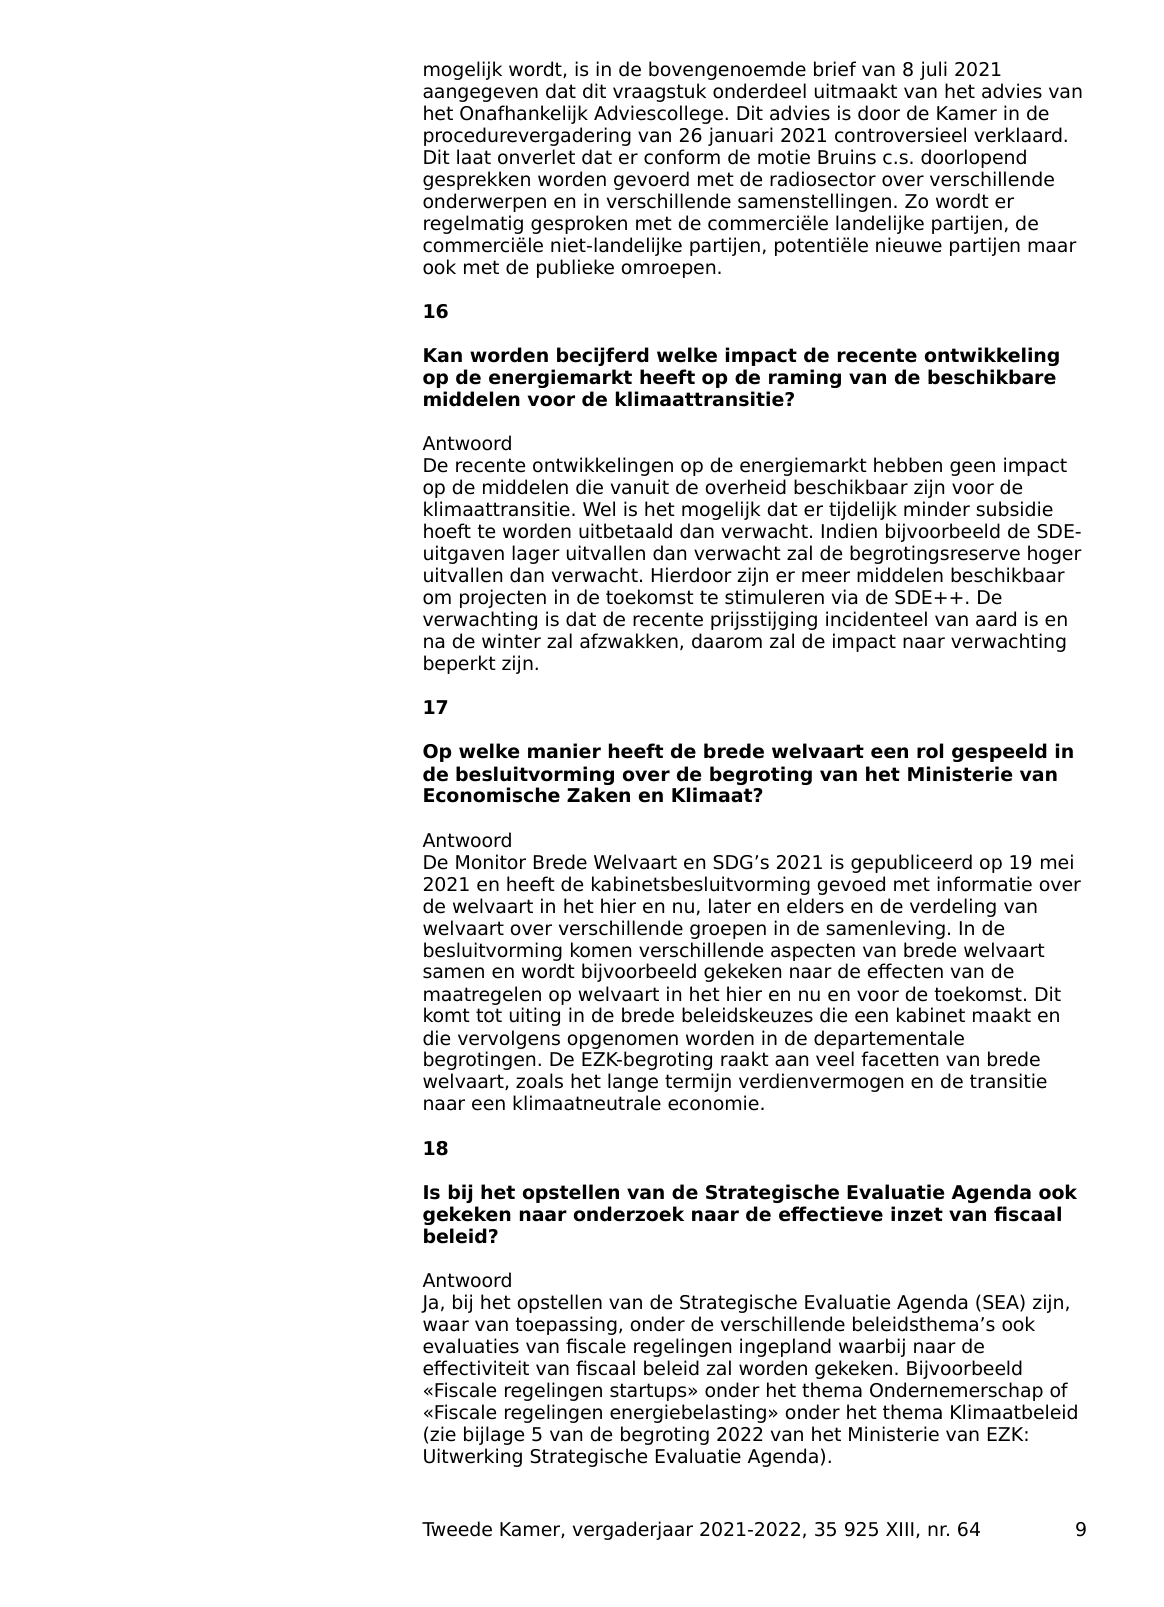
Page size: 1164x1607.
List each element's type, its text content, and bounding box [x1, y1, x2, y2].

text De Monitor Brede Welvaart en SDG’s 2021 is gepubliceerd op 19 mei 2021 en heeft de kabinetsbesluitvorming gevoed met informatie over de welvaart in het hier en nu, later en elders en de verdeling van welvaart over verschillende groepen in de samenleving. In de besluitvorming komen verschillende aspecten van brede welvaart samen en wordt bijvoorbeeld gekeken naar de effecten van de maatregelen op welvaart in het hier en nu en voor de toekomst. Dit komt tot uiting in de brede beleidskeuzes die een kabinet maakt en die vervolgens opgenomen worden in de departementale begrotingen. De EZK-begroting raakt aan veel facetten van brede welvaart, zoals het lange termijn verdienvermogen en de transitie naar een klimaatneutrale economie. [422, 852, 1087, 1115]
text Antwoord [422, 433, 1087, 455]
text De recente ontwikkelingen op de energiemarkt hebben geen impact op de middelen die vanuit de overheid beschikbaar zijn voor de klimaattransitie. Wel is het mogelijk dat er tijdelijk minder subsidie hoeft te worden uitbetaald dan verwacht. Indien bijvoorbeeld de SDE-uitgaven lager uitvallen dan verwacht zal de begrotingsreserve hoger uitvallen dan verwacht. Hierdoor zijn er meer middelen beschikbaar om projecten in de toekomst te stimuleren via de SDE++. De verwachting is dat de recente prijsstijging incidenteel van aard is en na de winter zal afzwakken, daarom zal de impact naar verwachting beperkt zijn. [422, 455, 1087, 675]
text Antwoord [422, 1270, 1087, 1292]
text Kan worden becijferd welke impact de recente ontwikkeling op de energiemarkt heeft op de raming van de beschikbare middelen voor de klimaattransitie? [422, 345, 1087, 411]
text Op welke manier heeft de brede welvaart een rol gespeeld in de besluitvorming over de begroting van het Ministerie van Economische Zaken en Klimaat? [422, 741, 1087, 807]
text Ja, bij het opstellen van de Strategische Evaluatie Agenda (SEA) zijn, waar van toepassing, onder de verschillende beleidsthema’s ook evaluaties van fiscale regelingen ingepland waarbij naar de effectiviteit van fiscaal beleid zal worden gekeken. Bijvoorbeeld «Fiscale regelingen startups» onder het thema Ondernemerschap of «Fiscale regelingen energiebelasting» onder het thema Klimaatbeleid (zie bijlage 5 van de begroting 2022 van het Ministerie van EZK: Uitwerking Strategische Evaluatie Agenda). [422, 1292, 1087, 1468]
text Is bij het opstellen van de Strategische Evaluatie Agenda ook gekeken naar onderzoek naar de effectieve inzet van fiscaal beleid? [422, 1182, 1087, 1248]
text mogelijk wordt, is in de bovengenoemde brief van 8 juli 2021 aangegeven dat dit vraagstuk onderdeel uitmaakt van het advies van het Onafhankelijk Adviescollege. Dit advies is door de Kamer in de procedurevergadering van 26 januari 2021 controversieel verklaard. Dit laat onverlet dat er conform de motie Bruins c.s. doorlopend gesprekken worden gevoerd met de radiosector over verschillende onderwerpen en in verschillende samenstellingen. Zo wordt er regelmatig gesproken met de commerciële landelijke partijen, de commerciële niet-landelijke partijen, potentiële nieuwe partijen maar ook met de publieke omroepen. [422, 59, 1087, 279]
subtitle 17 [422, 697, 1087, 719]
subtitle 16 [422, 301, 1087, 323]
text Antwoord [422, 829, 1087, 852]
subtitle 18 [422, 1137, 1087, 1159]
